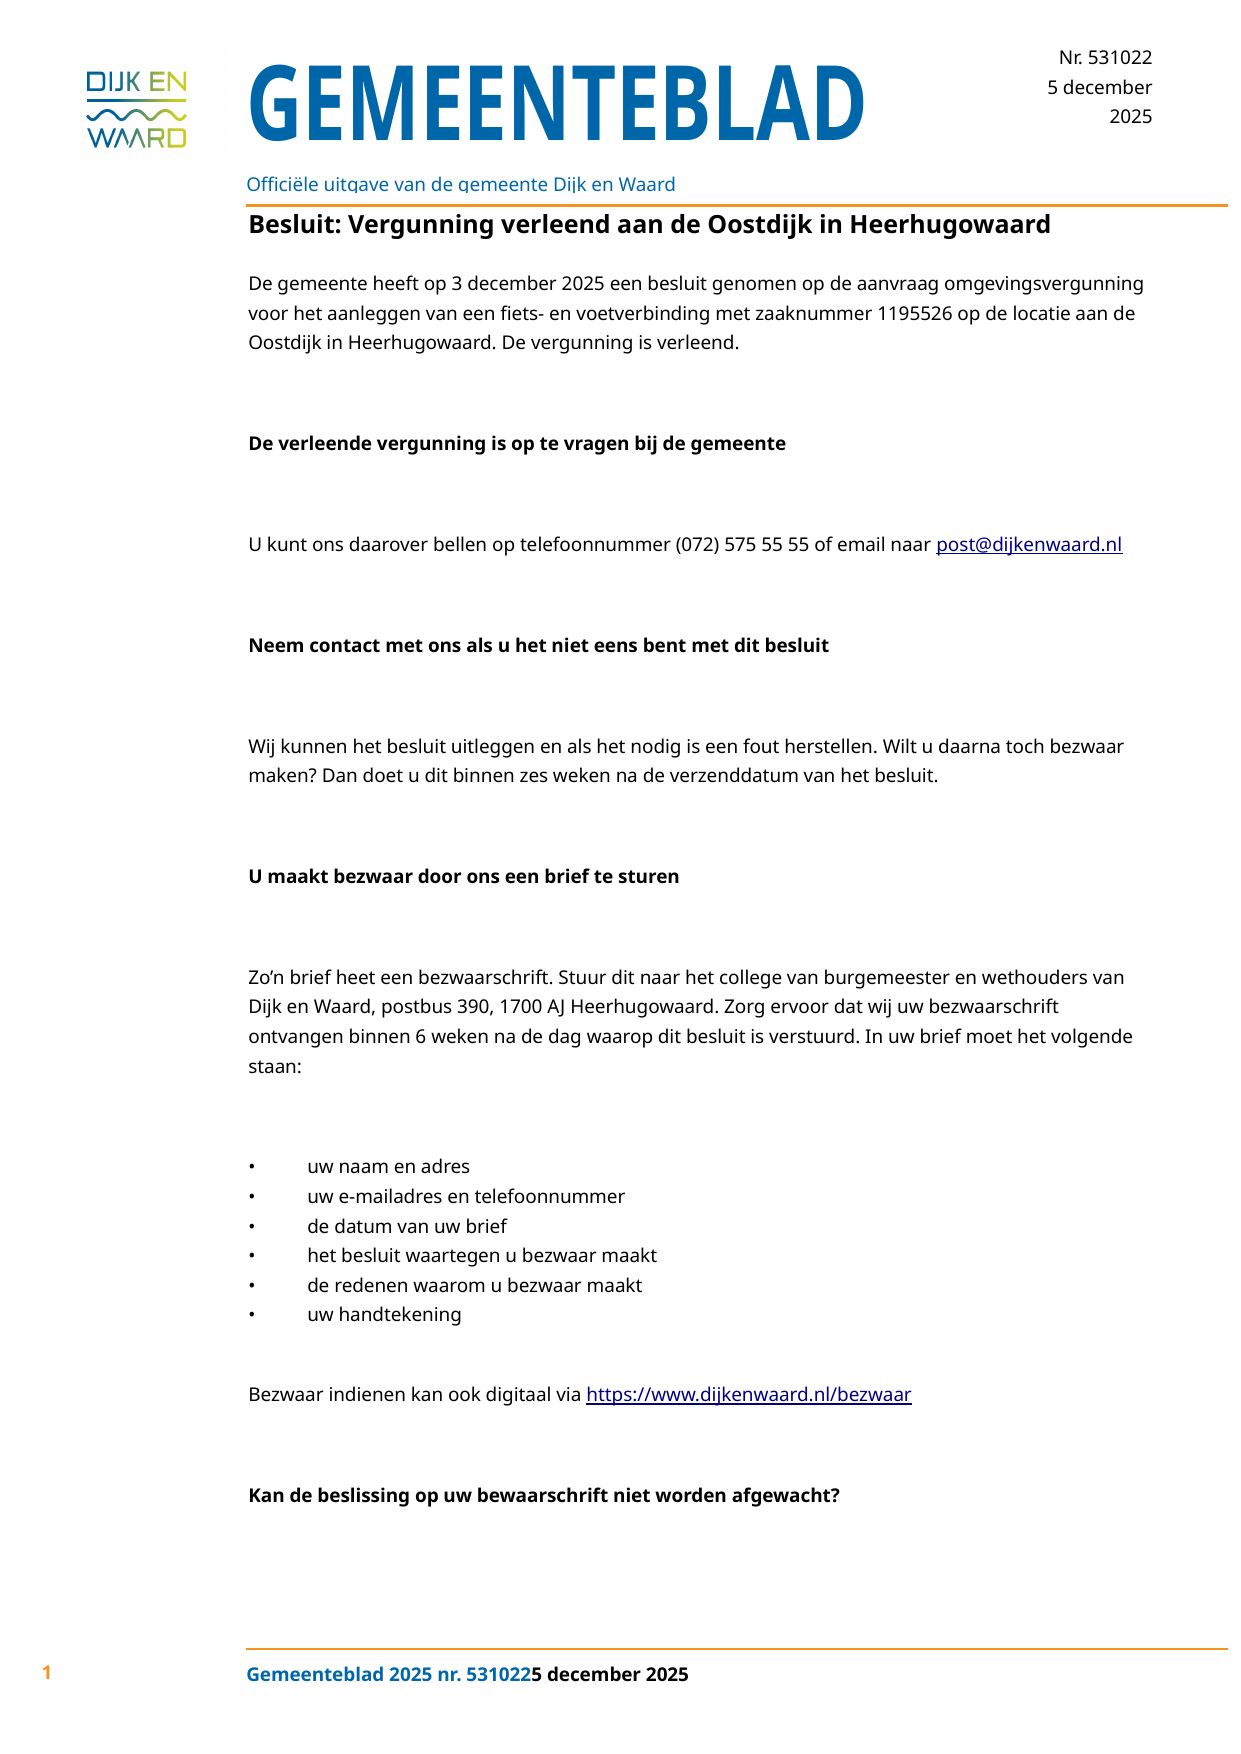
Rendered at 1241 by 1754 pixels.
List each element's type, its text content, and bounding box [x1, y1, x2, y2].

text Bezwaar indienen kan ook digitaal via https://www.dijkenwaard.nl/bezwaar [248, 1382, 1152, 1407]
text De verleende vergunning is op te vragen bij de gemeente [248, 430, 1152, 456]
list het besluit waartegen u bezwaar maakt [248, 1242, 1152, 1268]
text U kunt ons daarover bellen op telefoonnummer (072) 575 55 55 of email naar post@dijkenwaard.nl [248, 531, 1152, 557]
list de redenen waarom u bezwaar maakt [248, 1272, 1152, 1298]
text U maakt bezwaar door ons een brief te sturen [248, 863, 1152, 889]
text Kan de beslissing op uw bewaarschrift niet worden afgewacht? [248, 1482, 1152, 1508]
text De gemeente heeft op 3 december 2025 een besluit genomen op de aanvraag omgevingsvergunning voor het aanleggen van een fiets- en voetverbinding met zaaknummer 1195526 op de locatie aan de Oostdijk in Heerhugowaard. De vergunning is verleend. [248, 270, 1152, 355]
list uw handtekening [248, 1302, 1152, 1327]
picture [41, 47, 231, 172]
text Zo’n brief heet een bezwaarschrift. Stuur dit naar het college van burgemeester en wethouders van Dijk en Waard, postbus 390, 1700 AJ Heerhugowaard. Zorg ervoor dat wij uw bezwaarschrift ontvangen binnen 6 weken na de dag waarop dit besluit is verstuurd. In uw brief moet het volgende staan: [248, 964, 1152, 1078]
list uw e-mailadres en telefoonnummer [248, 1183, 1152, 1209]
text Wij kunnen het besluit uitleggen en als het nodig is een fout herstellen. Wilt u daarna toch bezwaar maken? Dan doet u dit binnen zes weken na de verzenddatum van het besluit. [248, 733, 1152, 788]
text Besluit: Vergunning verleend aan de Oostdijk in Heerhugowaard [248, 207, 1152, 241]
list uw naam en adres [248, 1154, 1152, 1179]
list de datum van uw brief [248, 1213, 1152, 1238]
text Neem contact met ons als u het niet eens bent met dit besluit [248, 632, 1152, 658]
